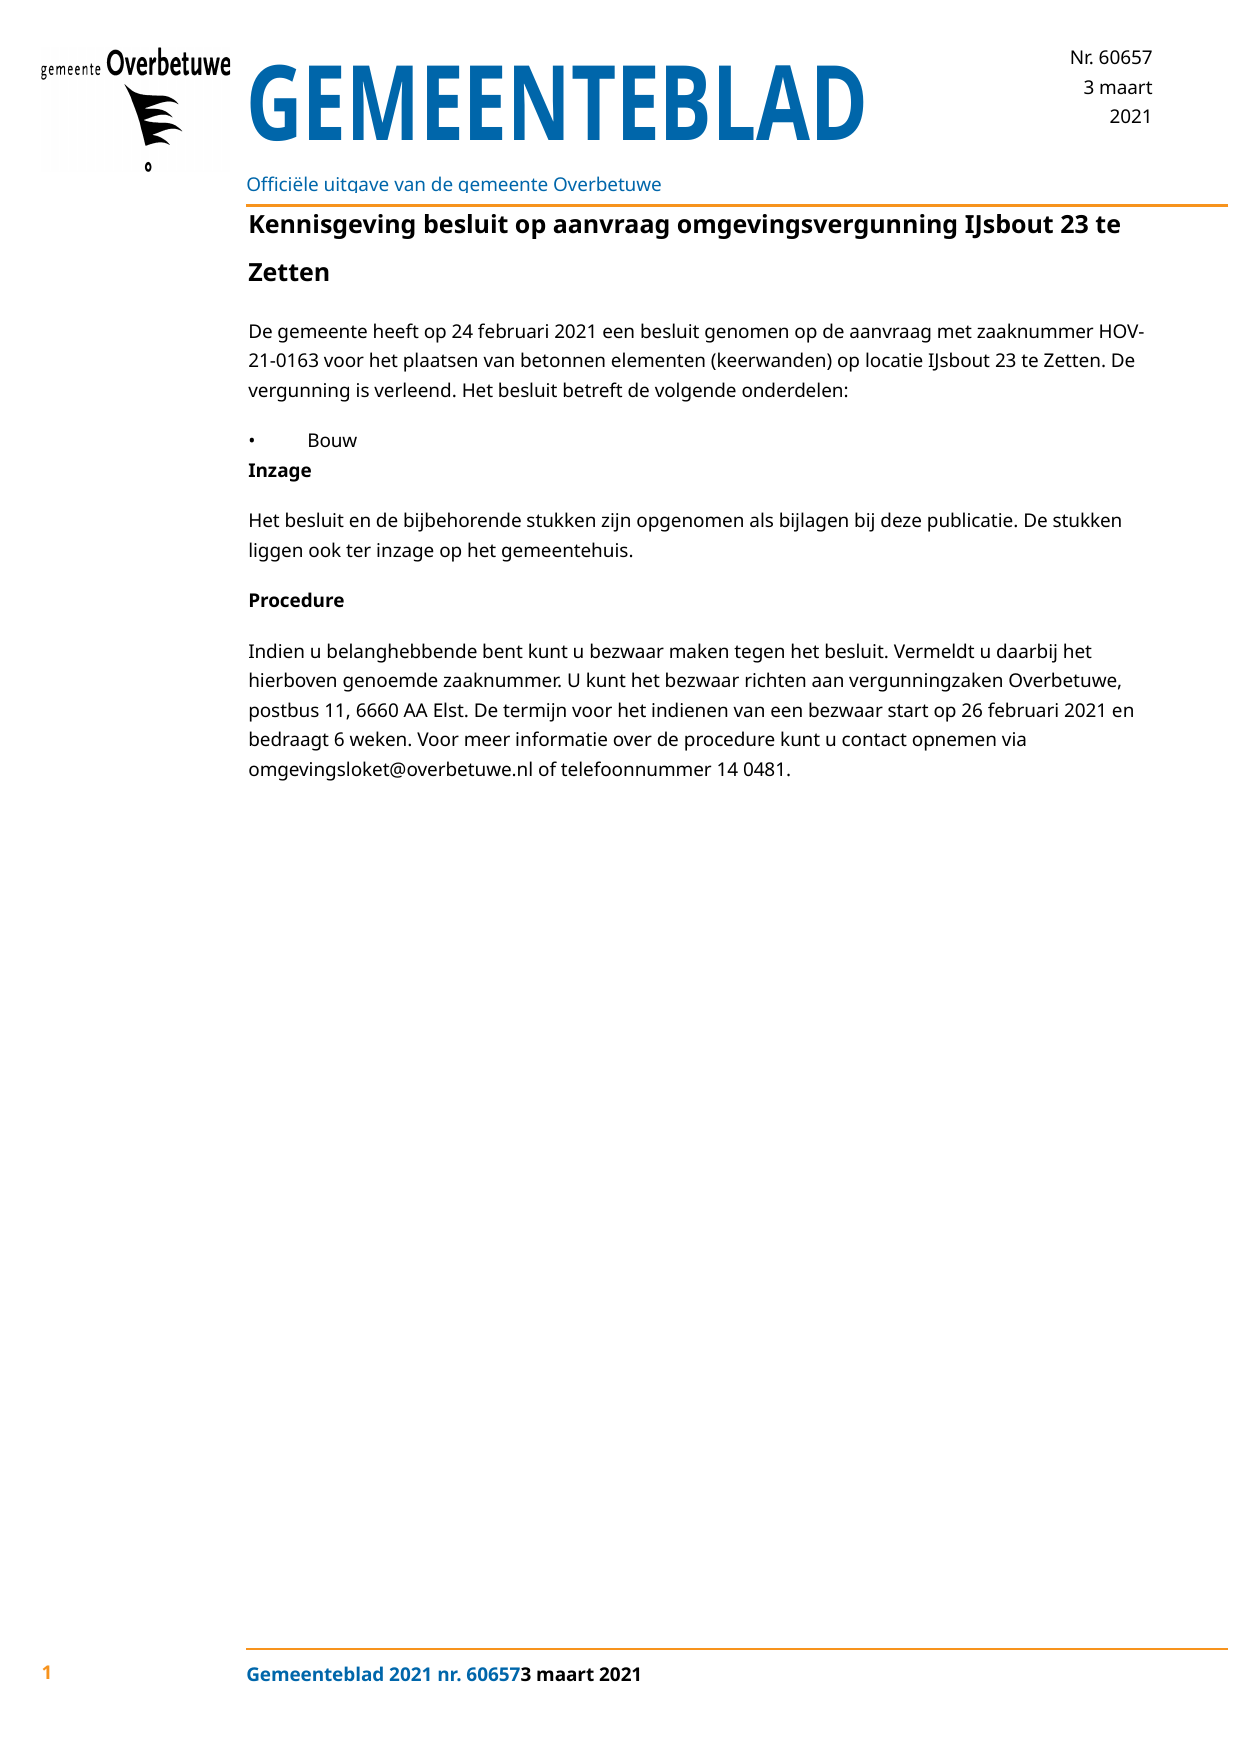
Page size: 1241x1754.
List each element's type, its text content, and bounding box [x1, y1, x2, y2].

list Bouw [248, 427, 1152, 453]
text Kennisgeving besluit op aanvraag omgevingsvergunning IJsbout 23 te Zetten [248, 207, 1152, 288]
text Het besluit en de bijbehorende stukken zijn opgenomen als bijlagen bij deze publicatie. De stukken liggen ook ter inzage op het gemeentehuis. [248, 507, 1152, 563]
text Indien u belanghebbende bent kunt u bezwaar maken tegen het besluit. Vermeldt u daarbij het hierboven genoemde zaaknummer. U kunt het bezwaar richten aan vergunningzaken Overbetuwe, postbus 11, 6660 AA Elst. De termijn voor het indienen van een bezwaar start op 26 februari 2021 en bedraagt 6 weken. Voor meer informatie over de procedure kunt u contact opnemen via omgevingsloket@overbetuwe.nl of telefoonnummer 14 0481. [248, 638, 1152, 782]
text Inzage [248, 457, 1152, 483]
text De gemeente heeft op 24 februari 2021 een besluit genomen op de aanvraag met zaaknummer HOV-21-0163 voor het plaatsen van betonnen elementen (keerwanden) op locatie IJsbout 23 te Zetten. De vergunning is verleend. Het besluit betreft de volgende onderdelen: [248, 318, 1152, 403]
text Procedure [248, 587, 1152, 613]
picture [41, 47, 231, 172]
